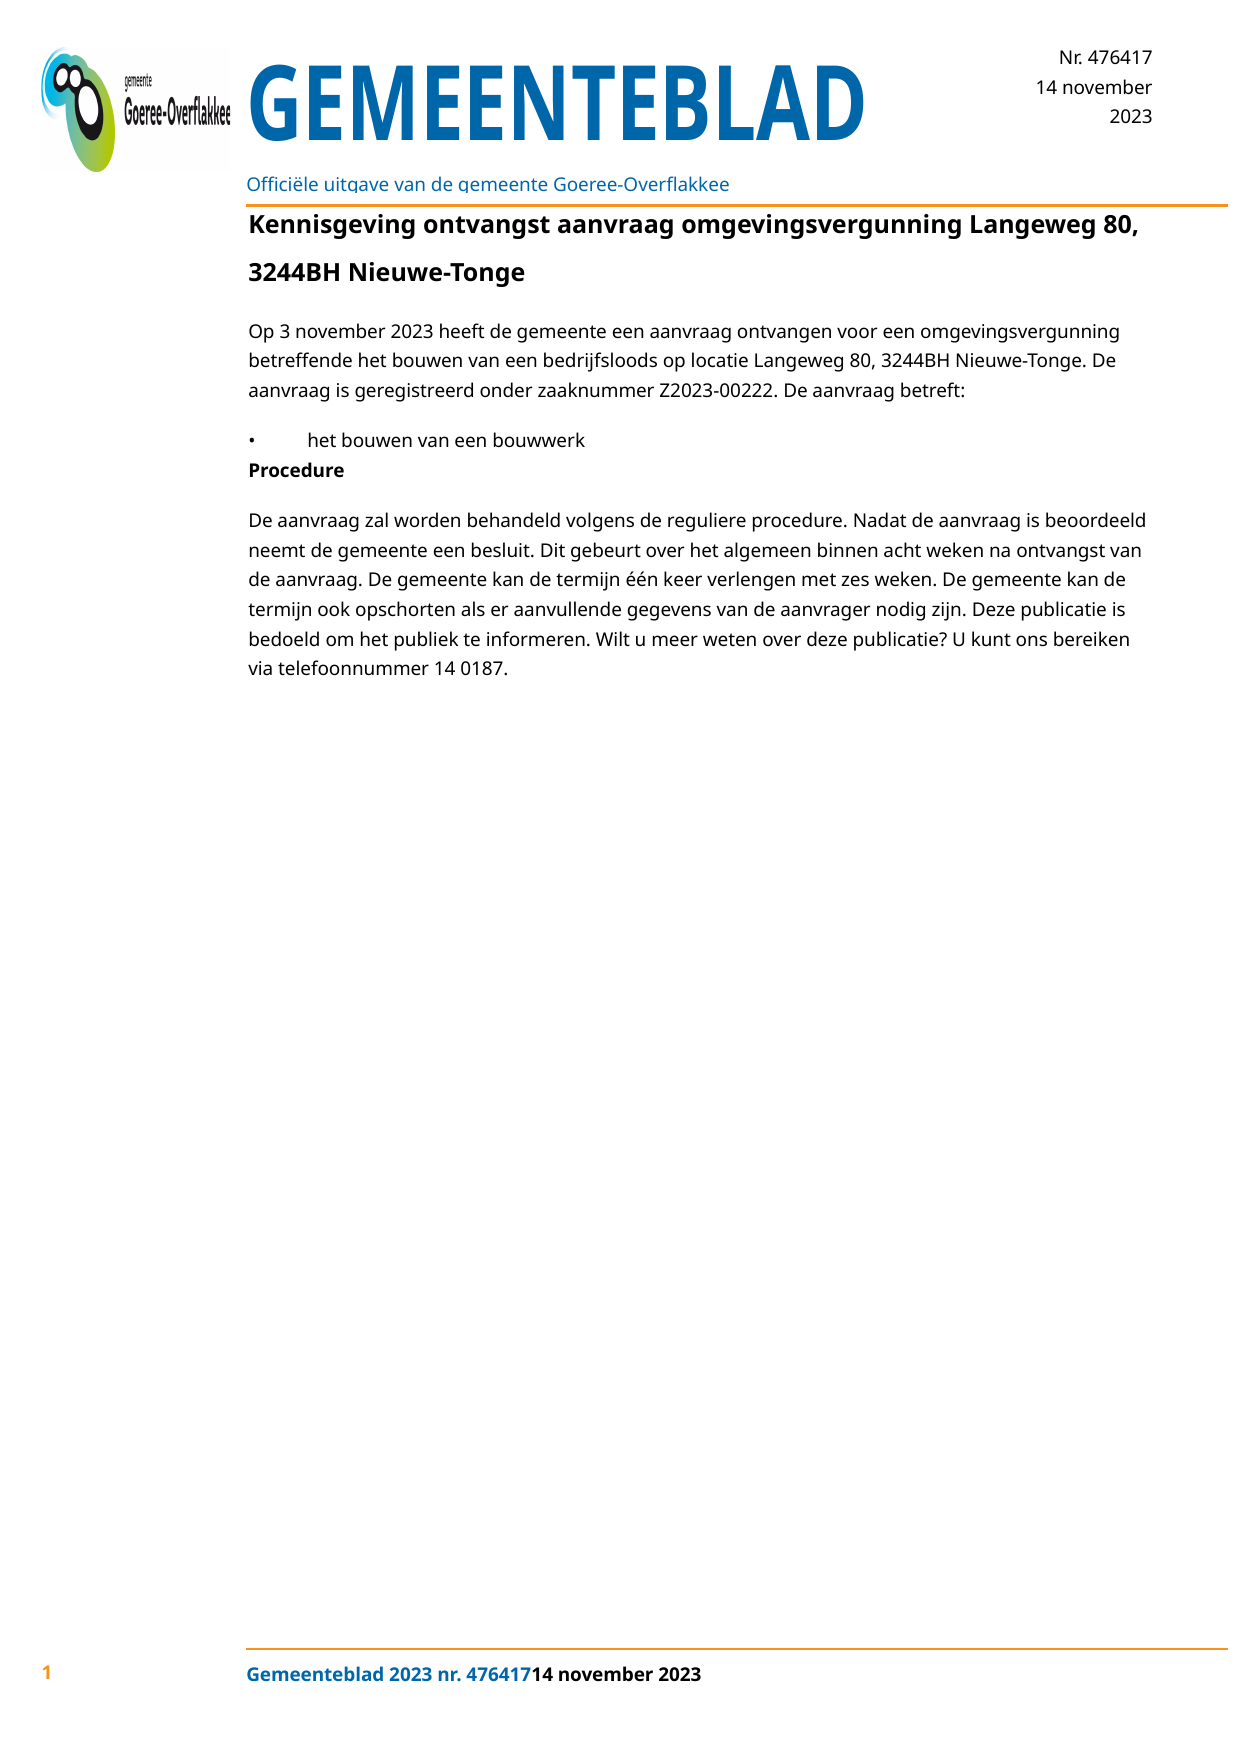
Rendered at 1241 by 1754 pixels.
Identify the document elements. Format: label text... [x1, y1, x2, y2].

text Kennisgeving ontvangst aanvraag omgevingsvergunning Langeweg 80, 3244BH Nieuwe-Tonge [248, 207, 1152, 288]
text Procedure [248, 457, 1152, 483]
list het bouwen van een bouwwerk [248, 427, 1152, 453]
picture [41, 47, 231, 172]
text Op 3 november 2023 heeft de gemeente een aanvraag ontvangen voor een omgevingsvergunning betreffende het bouwen van een bedrijfsloods op locatie Langeweg 80, 3244BH Nieuwe-Tonge. De aanvraag is geregistreerd onder zaaknummer Z2023-00222. De aanvraag betreft: [248, 318, 1152, 403]
text De aanvraag zal worden behandeld volgens de reguliere procedure. Nadat de aanvraag is beoordeeld neemt de gemeente een besluit. Dit gebeurt over het algemeen binnen acht weken na ontvangst van de aanvraag. De gemeente kan de termijn één keer verlengen met zes weken. De gemeente kan de termijn ook opschorten als er aanvullende gegevens van de aanvrager nodig zijn. Deze publicatie is bedoeld om het publiek te informeren. Wilt u meer weten over deze publicatie? U kunt ons bereiken via telefoonnummer 14 0187. [248, 507, 1152, 681]
